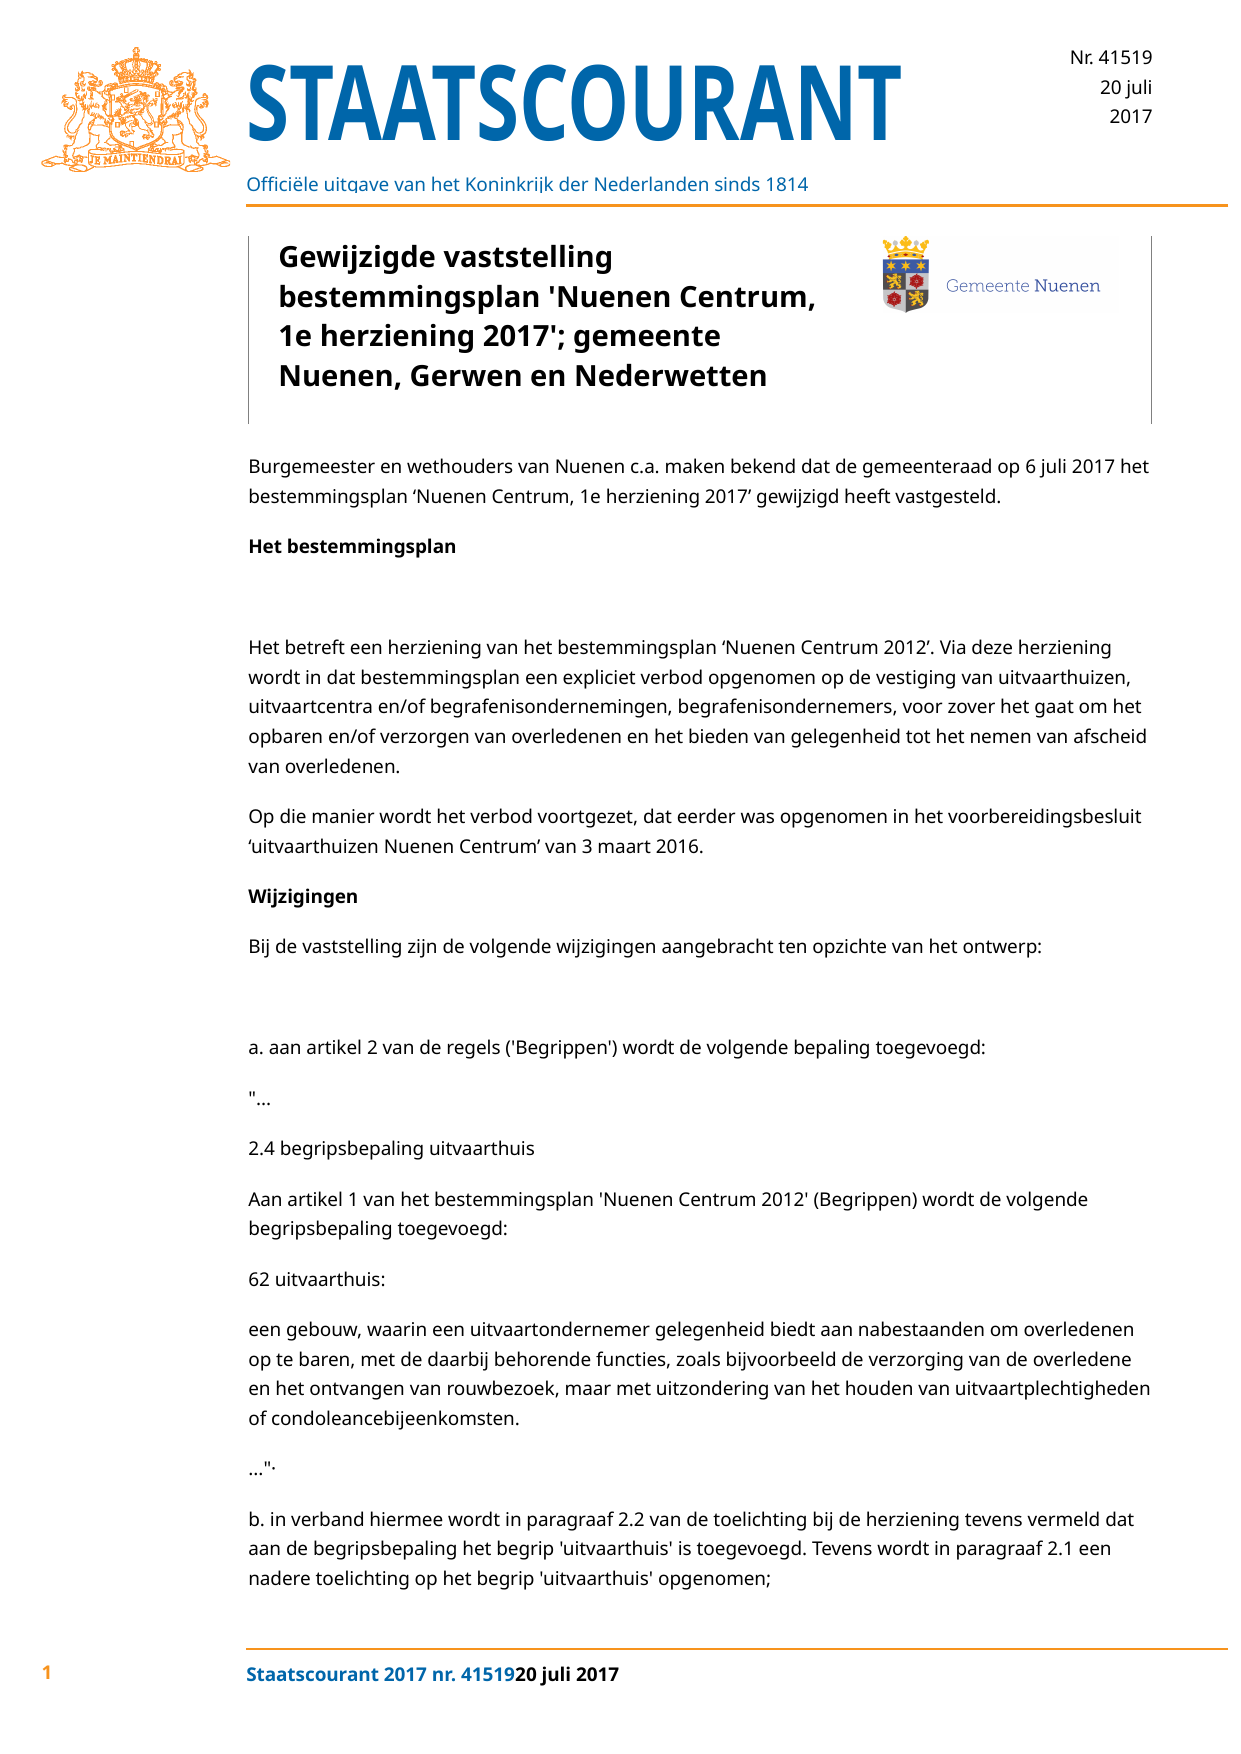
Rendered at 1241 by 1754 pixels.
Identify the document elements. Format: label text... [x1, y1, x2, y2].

text een gebouw, waarin een uitvaartondernemer gelegenheid biedt aan nabestaanden om overledenen op te baren, met de daarbij behorende functies, zoals bijvoorbeeld de verzorging van de overledene en het ontvangen van rouwbezoek, maar met uitzondering van het houden van uitvaartplechtigheden of condoleancebijeenkomsten. [248, 1316, 1152, 1431]
text Bij de vaststelling zijn de volgende wijzigingen aangebracht ten opzichte van het ontwerp: [248, 934, 1152, 959]
text ..."· [248, 1455, 1152, 1481]
picture [882, 236, 1119, 313]
text 2.4 begripsbepaling uitvaarthuis [248, 1135, 1152, 1161]
text a. aan artikel 2 van de regels ('Begrippen') wordt de volgende bepaling toegevoegd: [248, 1034, 1152, 1060]
text Op die manier wordt het verbod voortgezet, dat eerder was opgenomen in het voorbereidingsbesluit ‘uitvaarthuizen Nuenen Centrum’ van 3 maart 2016. [248, 803, 1152, 858]
text 62 uitvaarthuis: [248, 1266, 1152, 1291]
table_header [850, 313, 1151, 424]
text Wijzigingen [248, 883, 1152, 909]
text Het bestemmingsplan [248, 534, 1152, 559]
picture [41, 47, 231, 172]
text b. in verband hiermee wordt in paragraaf 2.2 van de toelichting bij de herziening tevens vermeld dat aan de begripsbepaling het begrip 'uitvaarthuis' is toegevoegd. Tevens wordt in paragraaf 2.1 een nadere toelichting op het begrip 'uitvaarthuis' opgenomen; [248, 1506, 1152, 1591]
text Aan artikel 1 van het bestemmingsplan 'Nuenen Centrum 2012' (Begrippen) wordt de volgende begripsbepaling toegevoegd: [248, 1186, 1152, 1241]
text Het betreft een herziening van het bestemmingsplan ‘Nuenen Centrum 2012’. Via deze herziening wordt in dat bestemmingsplan een expliciet verbod opgenomen op de vestiging van uitvaarthuizen, uitvaartcentra en/of begrafenisondernemingen, begrafenisondernemers, voor zover het gaat om het opbaren en/of verzorgen van overledenen en het bieden van gelegenheid tot het nemen van afscheid van overledenen. [248, 634, 1152, 778]
table_header Gewijzigde vaststelling bestemmingsplan 'Nuenen Centrum, 1e herziening 2017'; gemeente Nuenen, Gerwen en Nederwetten [249, 236, 850, 424]
text "... [248, 1085, 1152, 1111]
table_header [1119, 236, 1151, 312]
text Burgemeester en wethouders van Nuenen c.a. maken bekend dat de gemeenteraad op 6 juli 2017 het bestemmingsplan ‘Nuenen Centrum, 1e herziening 2017’ gewijzigd heeft vastgesteld. [248, 454, 1152, 509]
table_header [850, 236, 882, 312]
